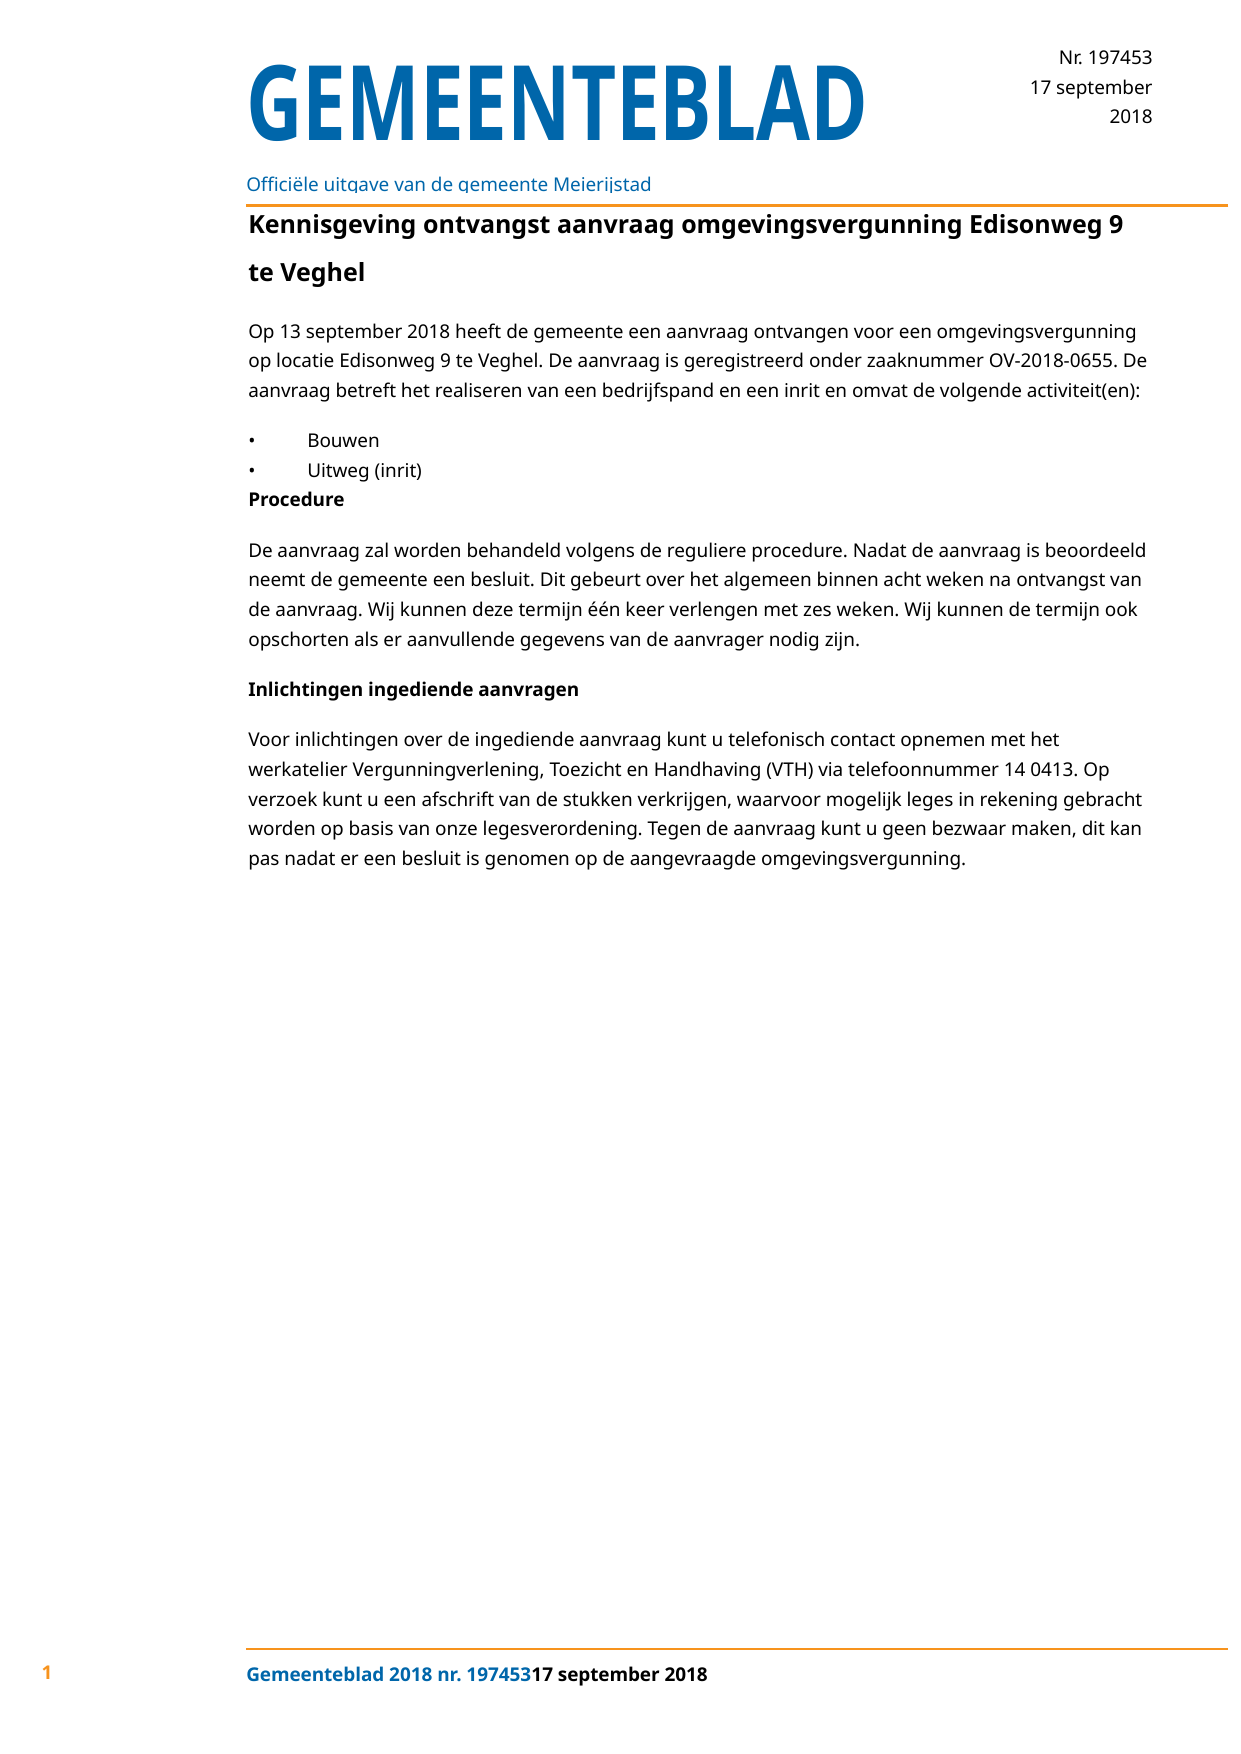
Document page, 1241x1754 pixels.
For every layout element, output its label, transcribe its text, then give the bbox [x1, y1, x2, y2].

picture [41, 47, 231, 172]
text Voor inlichtingen over de ingediende aanvraag kunt u telefonisch contact opnemen met het werkatelier Vergunningverlening, Toezicht en Handhaving (VTH) via telefoonnummer 14 0413. Op verzoek kunt u een afschrift van de stukken verkrijgen, waarvoor mogelijk leges in rekening gebracht worden op basis van onze legesverordening. Tegen de aanvraag kunt u geen bezwaar maken, dit kan pas nadat er een besluit is genomen op de aangevraagde omgevingsvergunning. [248, 727, 1152, 871]
list Uitweg (inrit) [248, 457, 1152, 483]
text Kennisgeving ontvangst aanvraag omgevingsvergunning Edisonweg 9 te Veghel [248, 207, 1152, 288]
text Inlichtingen ingediende aanvragen [248, 676, 1152, 702]
text Procedure [248, 487, 1152, 512]
list Bouwen [248, 427, 1152, 453]
text De aanvraag zal worden behandeld volgens de reguliere procedure. Nadat de aanvraag is beoordeeld neemt de gemeente een besluit. Dit gebeurt over het algemeen binnen acht weken na ontvangst van de aanvraag. Wij kunnen deze termijn één keer verlengen met zes weken. Wij kunnen de termijn ook opschorten als er aanvullende gegevens van de aanvrager nodig zijn. [248, 537, 1152, 652]
text Op 13 september 2018 heeft de gemeente een aanvraag ontvangen voor een omgevingsvergunning op locatie Edisonweg 9 te Veghel. De aanvraag is geregistreerd onder zaaknummer OV-2018-0655. De aanvraag betreft het realiseren van een bedrijfspand en een inrit en omvat de volgende activiteit(en): [248, 318, 1152, 403]
